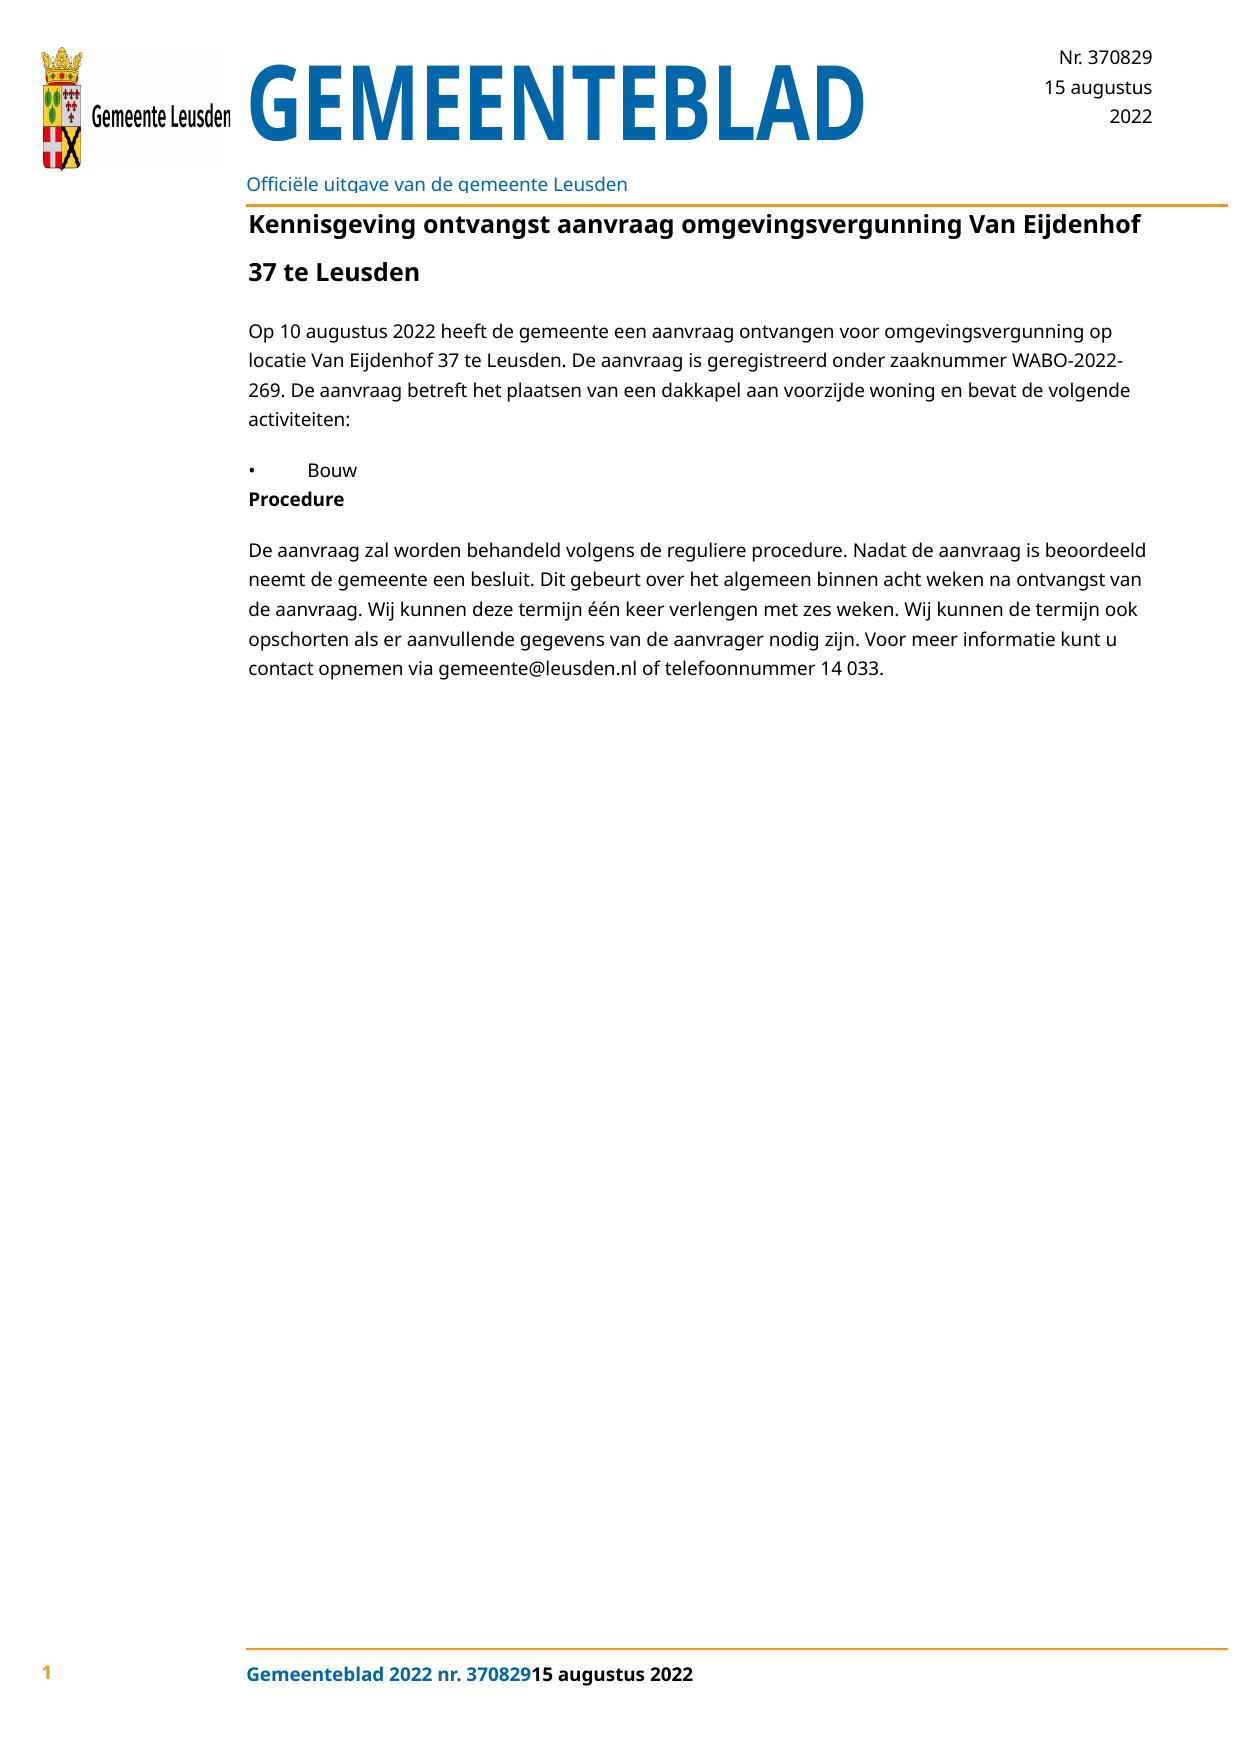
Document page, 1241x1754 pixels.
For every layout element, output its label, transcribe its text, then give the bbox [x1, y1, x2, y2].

text Op 10 augustus 2022 heeft de gemeente een aanvraag ontvangen voor omgevingsvergunning op locatie Van Eijdenhof 37 te Leusden. De aanvraag is geregistreerd onder zaaknummer WABO-2022-269. De aanvraag betreft het plaatsen van een dakkapel aan voorzijde woning en bevat de volgende activiteiten: [248, 318, 1152, 432]
text Procedure [248, 487, 1152, 512]
list Bouw [248, 457, 1152, 483]
text De aanvraag zal worden behandeld volgens de reguliere procedure. Nadat de aanvraag is beoordeeld neemt de gemeente een besluit. Dit gebeurt over het algemeen binnen acht weken na ontvangst van de aanvraag. Wij kunnen deze termijn één keer verlengen met zes weken. Wij kunnen de termijn ook opschorten als er aanvullende gegevens van de aanvrager nodig zijn. Voor meer informatie kunt u contact opnemen via gemeente@leusden.nl of telefoonnummer 14 033. [248, 537, 1152, 681]
text Kennisgeving ontvangst aanvraag omgevingsvergunning Van Eijdenhof 37 te Leusden [248, 207, 1152, 288]
picture [41, 47, 231, 172]
